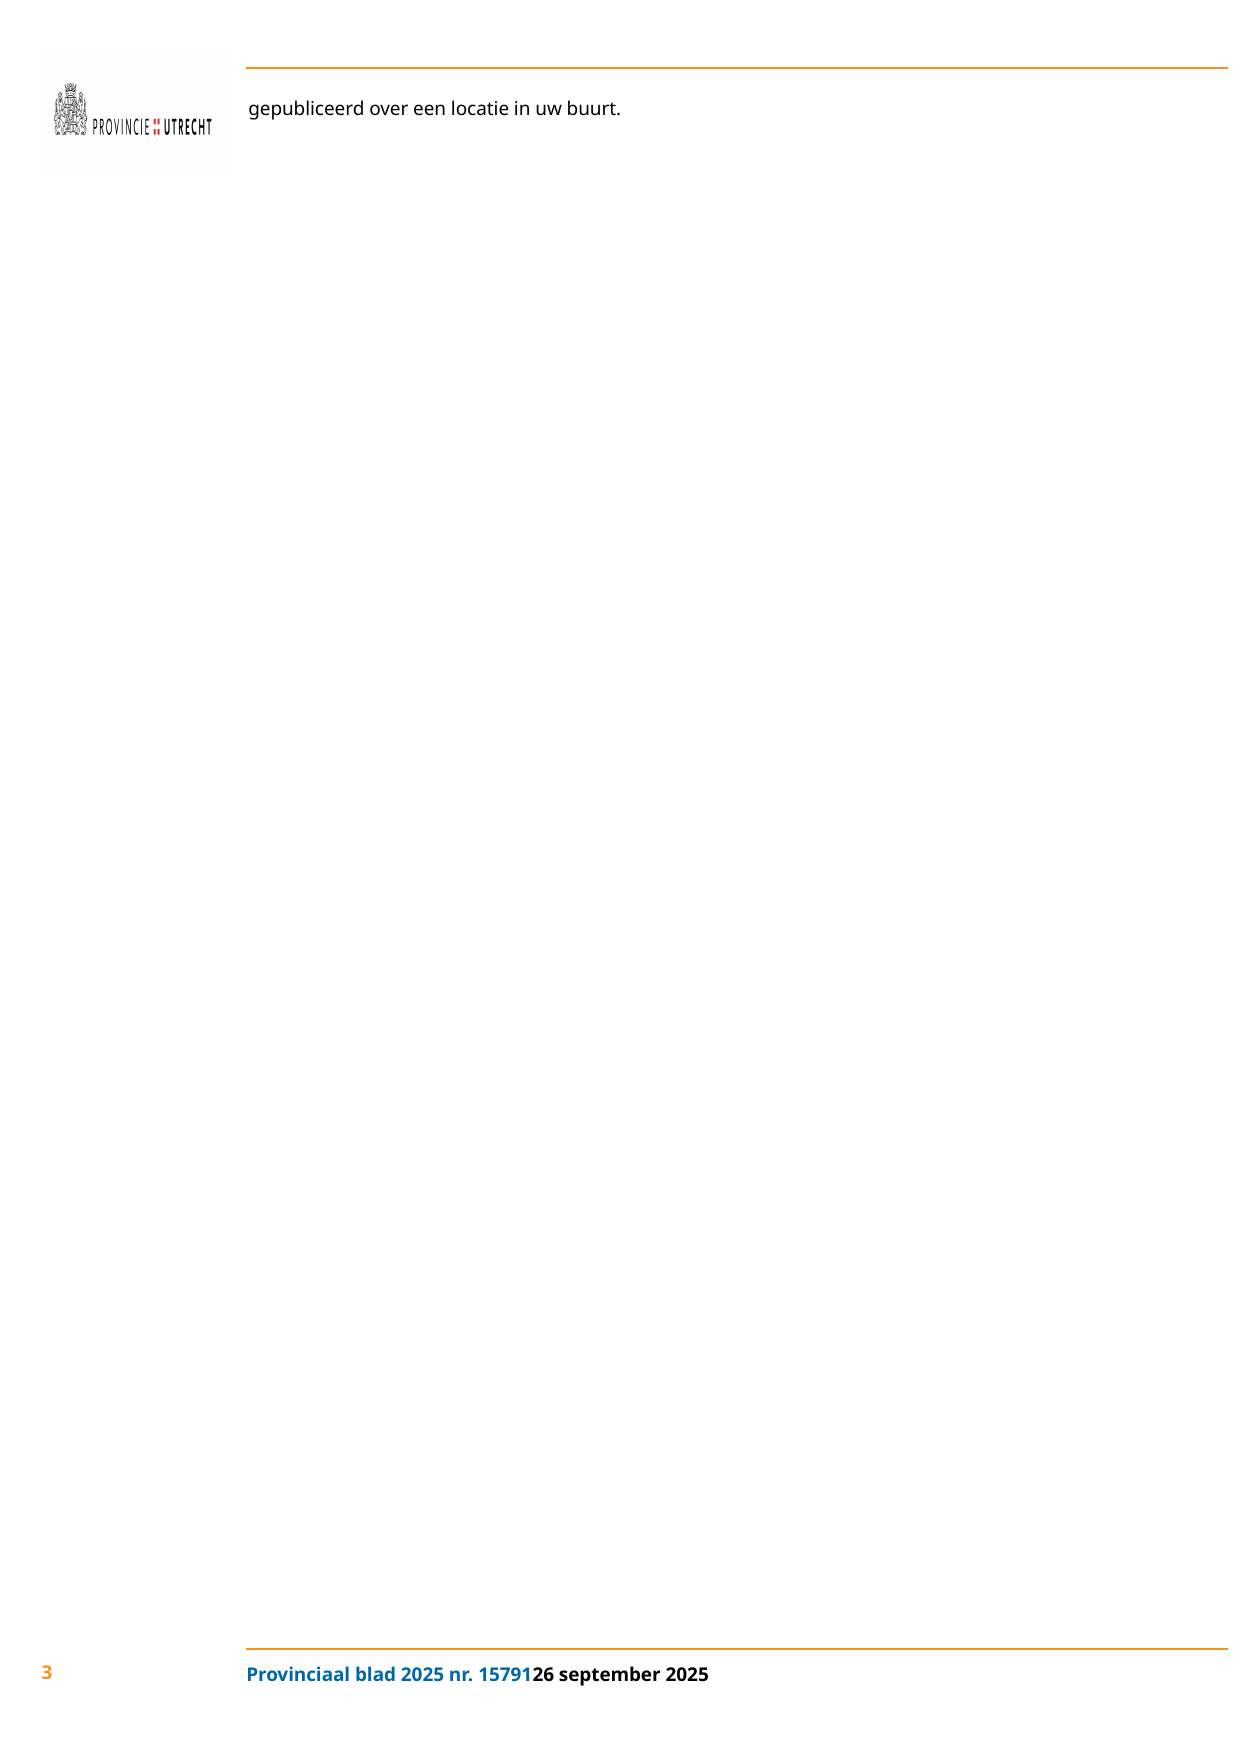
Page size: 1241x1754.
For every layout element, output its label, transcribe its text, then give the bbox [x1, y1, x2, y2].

picture [41, 47, 231, 172]
text gepubliceerd over een locatie in uw buurt. [248, 95, 1152, 121]
